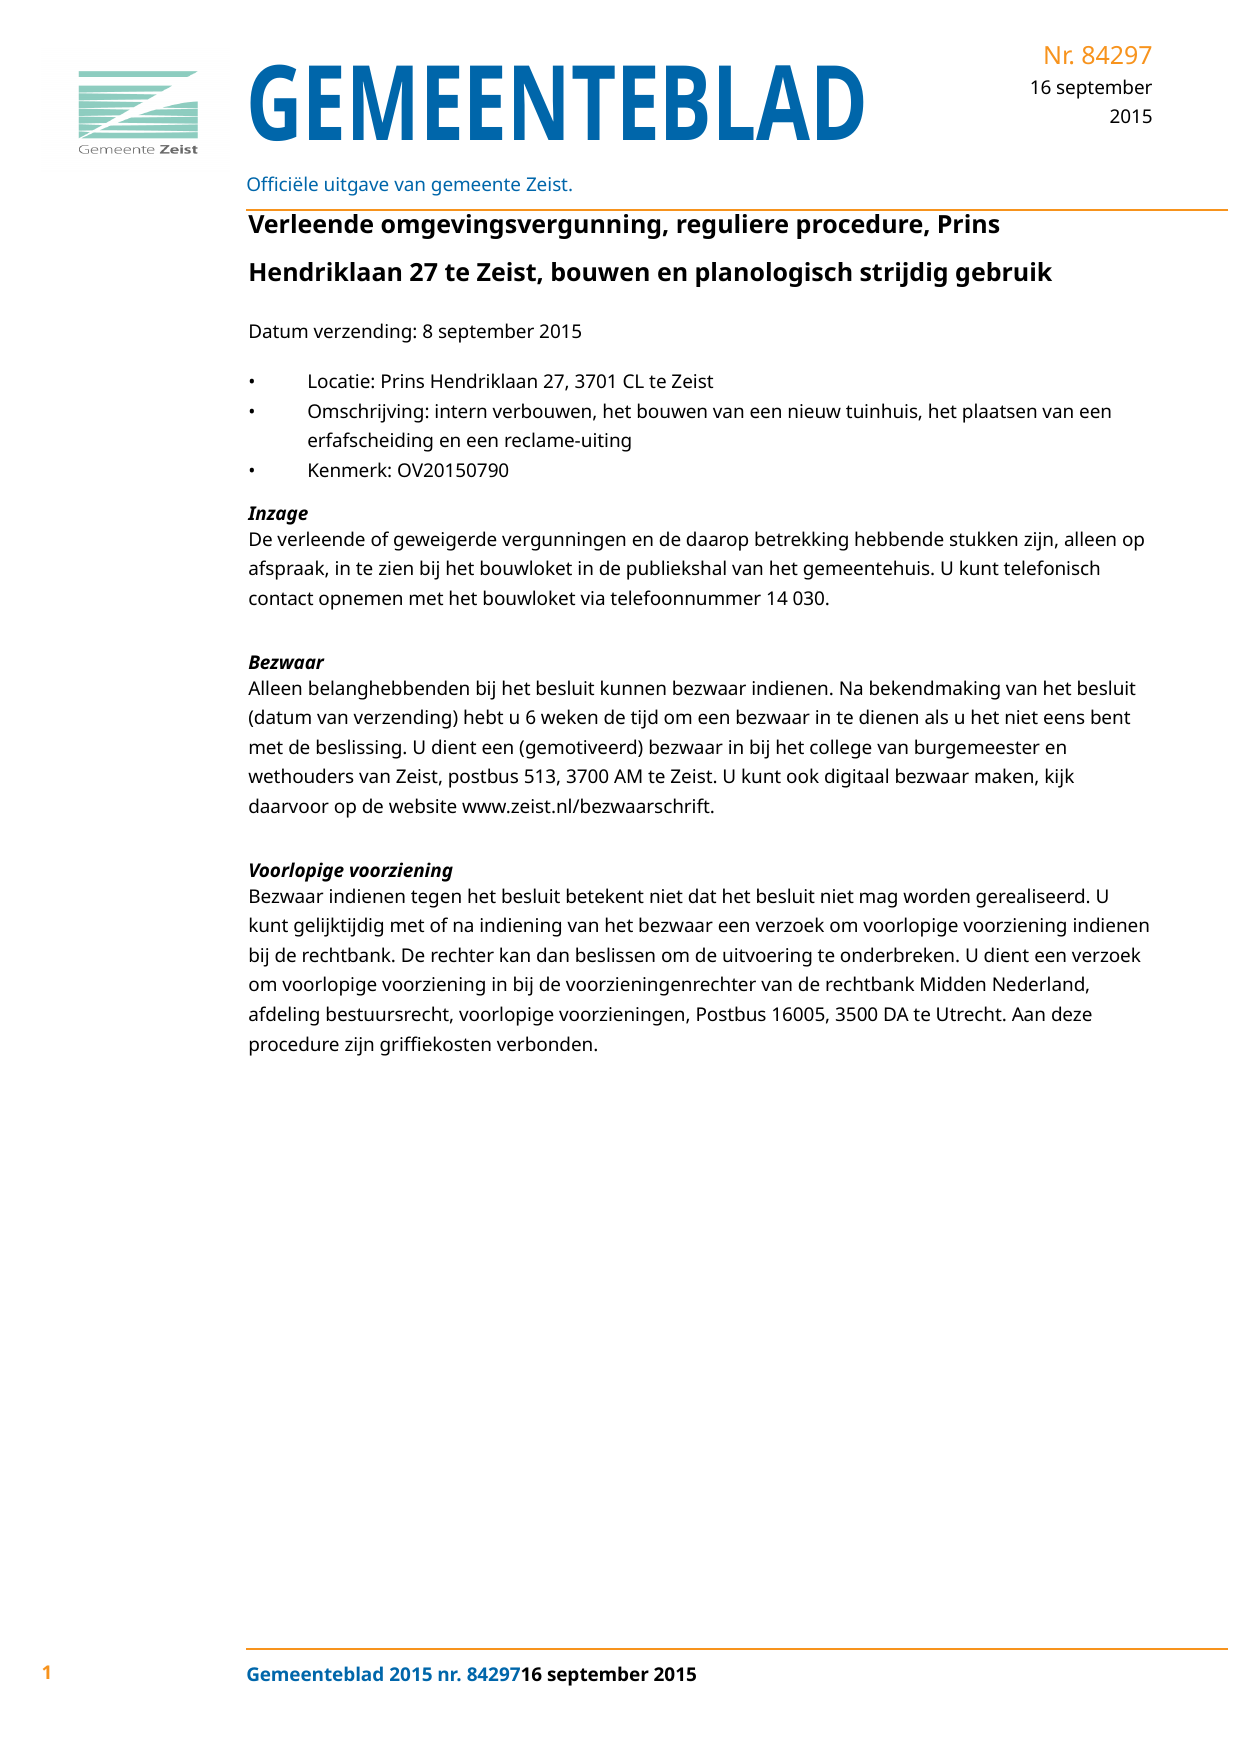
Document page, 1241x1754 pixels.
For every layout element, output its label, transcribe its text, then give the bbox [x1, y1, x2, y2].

text Alleen belanghebbenden bij het besluit kunnen bezwaar indienen. Na bekendmaking van het besluit (datum van verzending) hebt u 6 weken de tijd om een bezwaar in te dienen als u het niet eens bent met de beslissing. U dient een (gemotiveerd) bezwaar in bij het college van burgemeester en wethouders van Zeist, postbus 513, 3700 AM te Zeist. U kunt ook digitaal bezwaar maken, kijk daarvoor op de website www.zeist.nl/bezwaarschrift. [248, 675, 1152, 819]
text Verleende omgevingsvergunning, reguliere procedure, Prins Hendriklaan 27 te Zeist, bouwen en planologisch strijdig gebruik [248, 211, 1152, 288]
text De verleende of geweigerde vergunningen en de daarop betrekking hebbende stukken zijn, alleen op afspraak, in te zien bij het bouwloket in de publiekshal van het gemeentehuis. U kunt telefonisch contact opnemen met het bouwloket via telefoonnummer 14 030. [248, 526, 1152, 611]
text Datum verzending: 8 september 2015 [248, 318, 1152, 344]
text Bezwaar [248, 649, 1152, 675]
list Omschrijving: intern verbouwen, het bouwen van een nieuw tuinhuis, het plaatsen van een erfafscheiding en een reclame-uiting [248, 398, 1152, 453]
text Bezwaar indienen tegen het besluit betekent niet dat het besluit niet mag worden gerealiseerd. U kunt gelijktijdig met of na indiening van het bezwaar een verzoek om voorlopige voorziening indienen bij de rechtbank. De rechter kan dan beslissen om de uitvoering te onderbreken. U dient een verzoek om voorlopige voorziening in bij de voorzieningenrechter van de rechtbank Midden Nederland, afdeling bestuursrecht, voorlopige voorzieningen, Postbus 16005, 3500 DA te Utrecht. Aan deze procedure zijn griffiekosten verbonden. [248, 883, 1152, 1056]
text Voorlopige voorziening [248, 857, 1152, 883]
picture [41, 47, 231, 172]
text Inzage [248, 500, 1152, 526]
list Locatie: Prins Hendriklaan 27, 3701 CL te Zeist [248, 368, 1152, 394]
list Kenmerk: OV20150790 [248, 457, 1152, 483]
